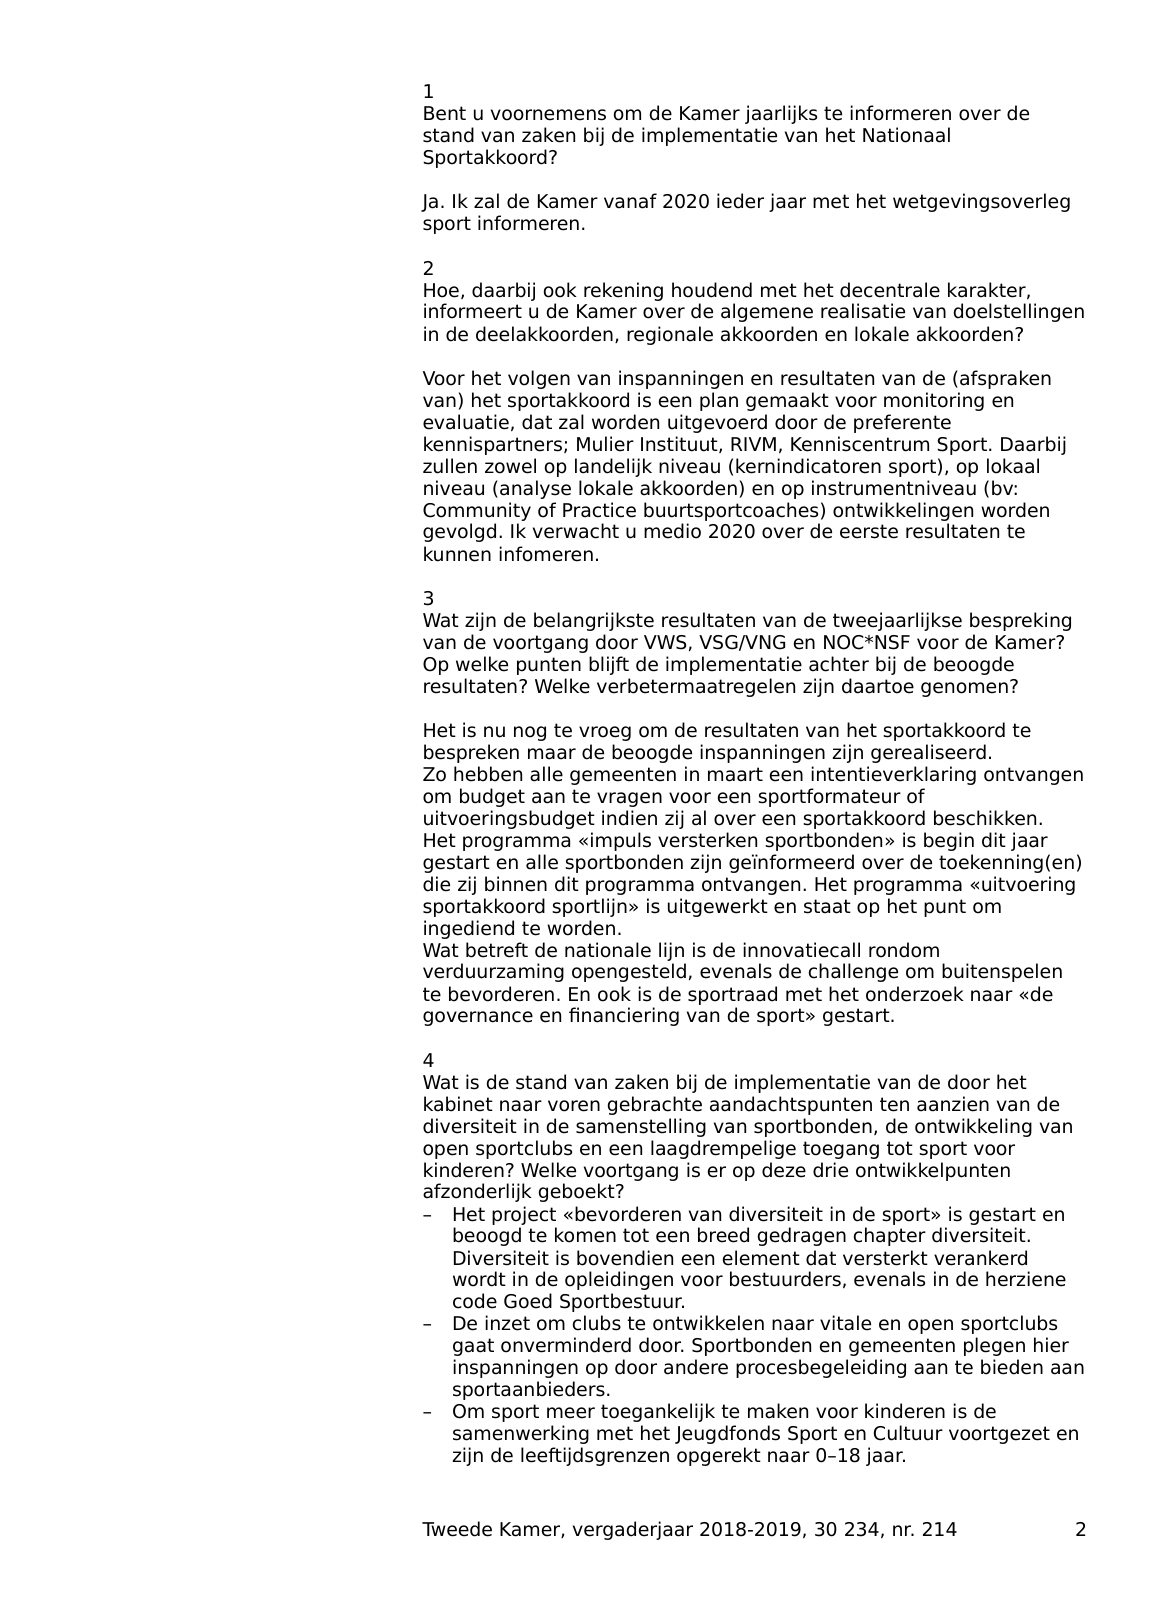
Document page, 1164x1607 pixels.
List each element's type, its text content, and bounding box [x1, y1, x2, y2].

text 4 [422, 1049, 1087, 1072]
text Ja. Ik zal de Kamer vanaf 2020 ieder jaar met het wetgevingsoverleg sport informeren. [422, 191, 1087, 235]
text 2 [422, 257, 1087, 279]
text Voor het volgen van inspanningen en resultaten van de (afspraken van) het sportakkoord is een plan gemaakt voor monitoring en evaluatie, dat zal worden uitgevoerd door de preferente kennispartners; Mulier Instituut, RIVM, Kenniscentrum Sport. Daarbij zullen zowel op landelijk niveau (kernindicatoren sport), op lokaal niveau (analyse lokale akkoorden) en op instrumentniveau (bv: Community of Practice buurtsportcoaches) ontwikkelingen worden gevolgd. Ik verwacht u medio 2020 over de eerste resultaten te kunnen infomeren. [422, 368, 1087, 565]
text Wat betreft de nationale lijn is de innovatiecall rondom verduurzaming opengesteld, evenals de challenge om buitenspelen te bevorderen. En ook is de sportraad met het onderzoek naar «de governance en financiering van de sport» gestart. [422, 939, 1087, 1027]
text Hoe, daarbij ook rekening houdend met het decentrale karakter, informeert u de Kamer over de algemene realisatie van doelstellingen in de deelakkoorden, regionale akkoorden en lokale akkoorden? [422, 279, 1087, 345]
text – Het project «bevorderen van diversiteit in de sport» is gestart en beoogd te komen tot een breed gedragen chapter diversiteit. Diversiteit is bovendien een element dat versterkt verankerd wordt in de opleidingen voor bestuurders, evenals in de herziene code Goed Sportbestuur. [422, 1203, 1087, 1313]
text 1 [422, 81, 1087, 103]
text 3 [422, 588, 1087, 609]
text Het programma «impuls versterken sportbonden» is begin dit jaar gestart en alle sportbonden zijn geïnformeerd over de toekenning(en) die zij binnen dit programma ontvangen. Het programma «uitvoering sportakkoord sportlijn» is uitgewerkt en staat op het punt om ingediend te worden. [422, 829, 1087, 939]
text Het is nu nog te vroeg om de resultaten van het sportakkoord te bespreken maar de beoogde inspanningen zijn gerealiseerd. [422, 720, 1087, 764]
text – De inzet om clubs te ontwikkelen naar vitale en open sportclubs gaat onverminderd door. Sportbonden en gemeenten plegen hier inspanningen op door andere procesbegeleiding aan te bieden aan sportaanbieders. [422, 1313, 1087, 1401]
text Bent u voornemens om de Kamer jaarlijks te informeren over de stand van zaken bij de implementatie van het Nationaal Sportakkoord? [422, 103, 1087, 169]
text – Om sport meer toegankelijk te maken voor kinderen is de samenwerking met het Jeugdfonds Sport en Cultuur voortgezet en zijn de leeftijdsgrenzen opgerekt naar 0–18 jaar. [422, 1401, 1087, 1467]
text Wat is de stand van zaken bij de implementatie van de door het kabinet naar voren gebrachte aandachtspunten ten aanzien van de diversiteit in de samenstelling van sportbonden, de ontwikkeling van open sportclubs en een laagdrempelige toegang tot sport voor kinderen? Welke voortgang is er op deze drie ontwikkelpunten afzonderlijk geboekt? [422, 1072, 1087, 1203]
text Zo hebben alle gemeenten in maart een intentieverklaring ontvangen om budget aan te vragen voor een sportformateur of uitvoeringsbudget indien zij al over een sportakkoord beschikken. [422, 764, 1087, 829]
text Wat zijn de belangrijkste resultaten van de tweejaarlijkse bespreking van de voortgang door VWS, VSG/VNG en NOC*NSF voor de Kamer? Op welke punten blijft de implementatie achter bij de beoogde resultaten? Welke verbetermaatregelen zijn daartoe genomen? [422, 609, 1087, 697]
